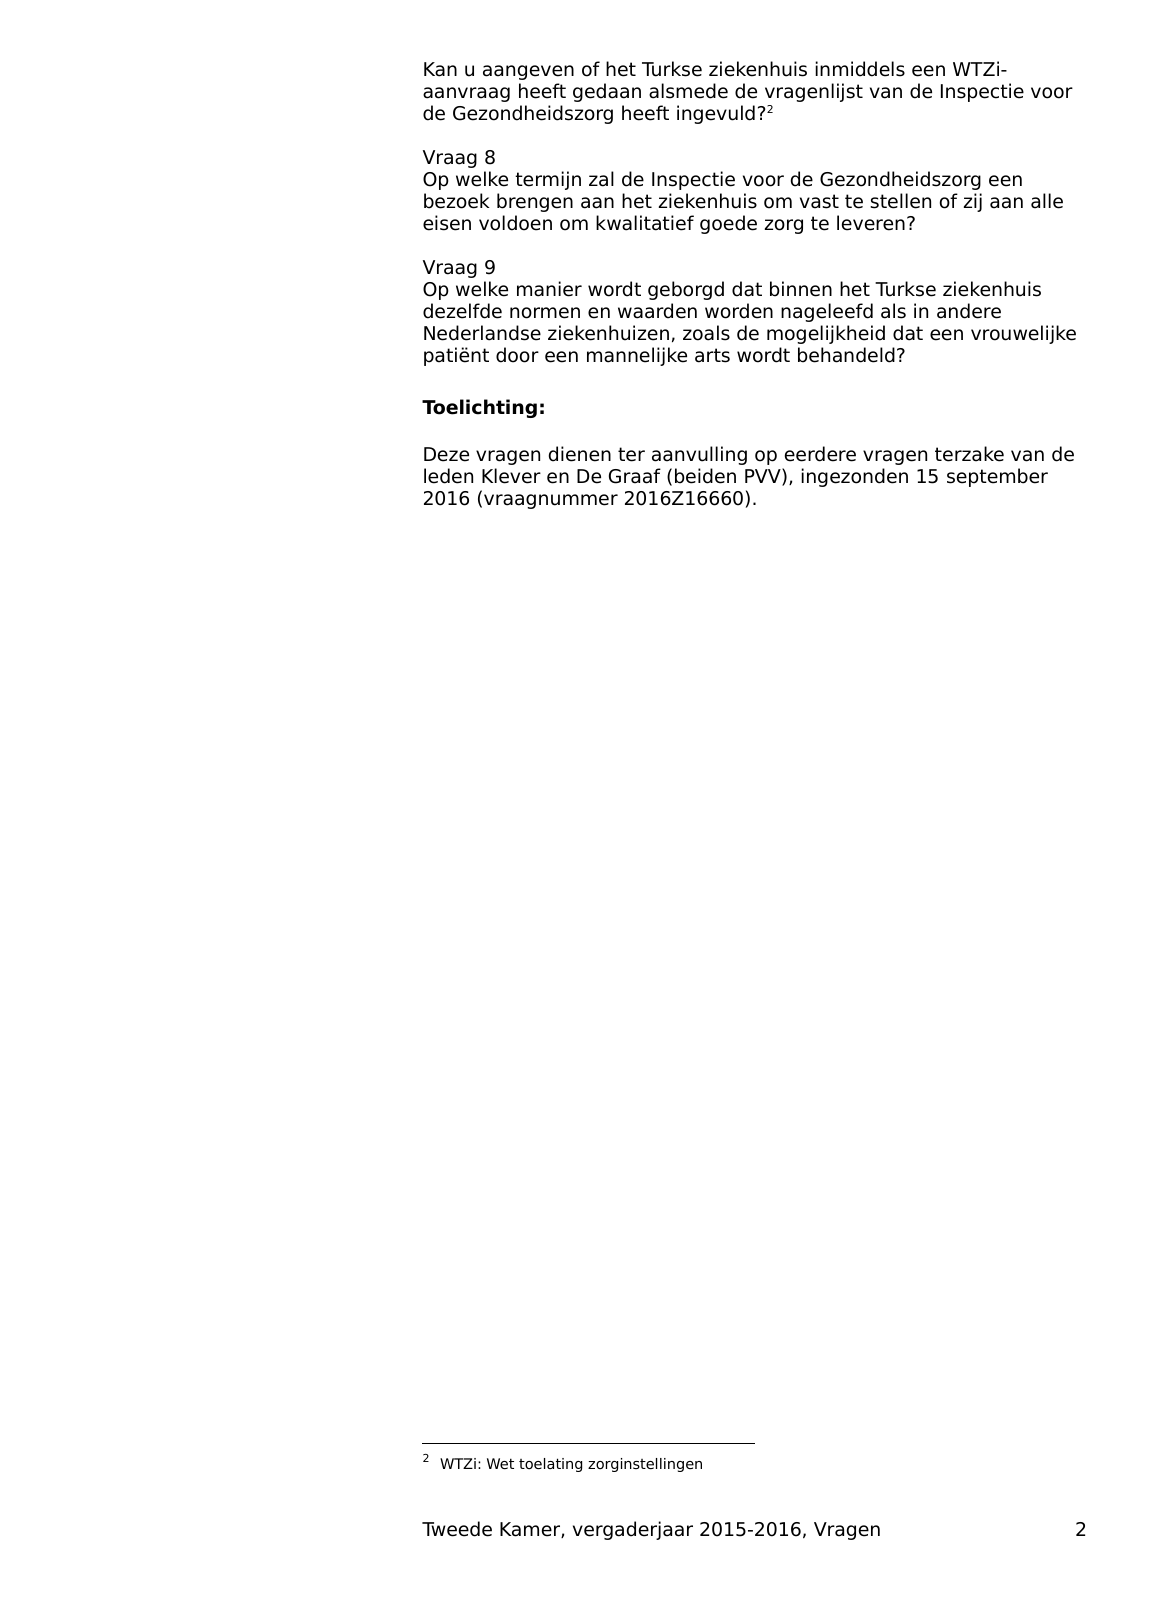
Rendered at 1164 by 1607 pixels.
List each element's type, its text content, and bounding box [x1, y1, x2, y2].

text WTZi: Wet toelating zorginstellingen [422, 1452, 1087, 1474]
subtitle Toelichting: [422, 397, 1087, 419]
text Vraag 9 [422, 257, 1087, 279]
text Kan u aangeven of het Turkse ziekenhuis inmiddels een WTZi-aanvraag heeft gedaan alsmede de vragenlijst van de Inspectie voor de Gezondheidszorg heeft ingevuld? [422, 59, 1087, 125]
text Vraag 8 [422, 147, 1087, 169]
text Op welke termijn zal de Inspectie voor de Gezondheidszorg een bezoek brengen aan het ziekenhuis om vast te stellen of zij aan alle eisen voldoen om kwalitatief goede zorg te leveren? [422, 169, 1087, 235]
text Deze vragen dienen ter aanvulling op eerdere vragen terzake van de leden Klever en De Graaf (beiden PVV), ingezonden 15 september 2016 (vraagnummer 2016Z16660). [422, 444, 1087, 510]
text Op welke manier wordt geborgd dat binnen het Turkse ziekenhuis dezelfde normen en waarden worden nageleefd als in andere Nederlandse ziekenhuizen, zoals de mogelijkheid dat een vrouwelijke patiënt door een mannelijke arts wordt behandeld? [422, 279, 1087, 367]
